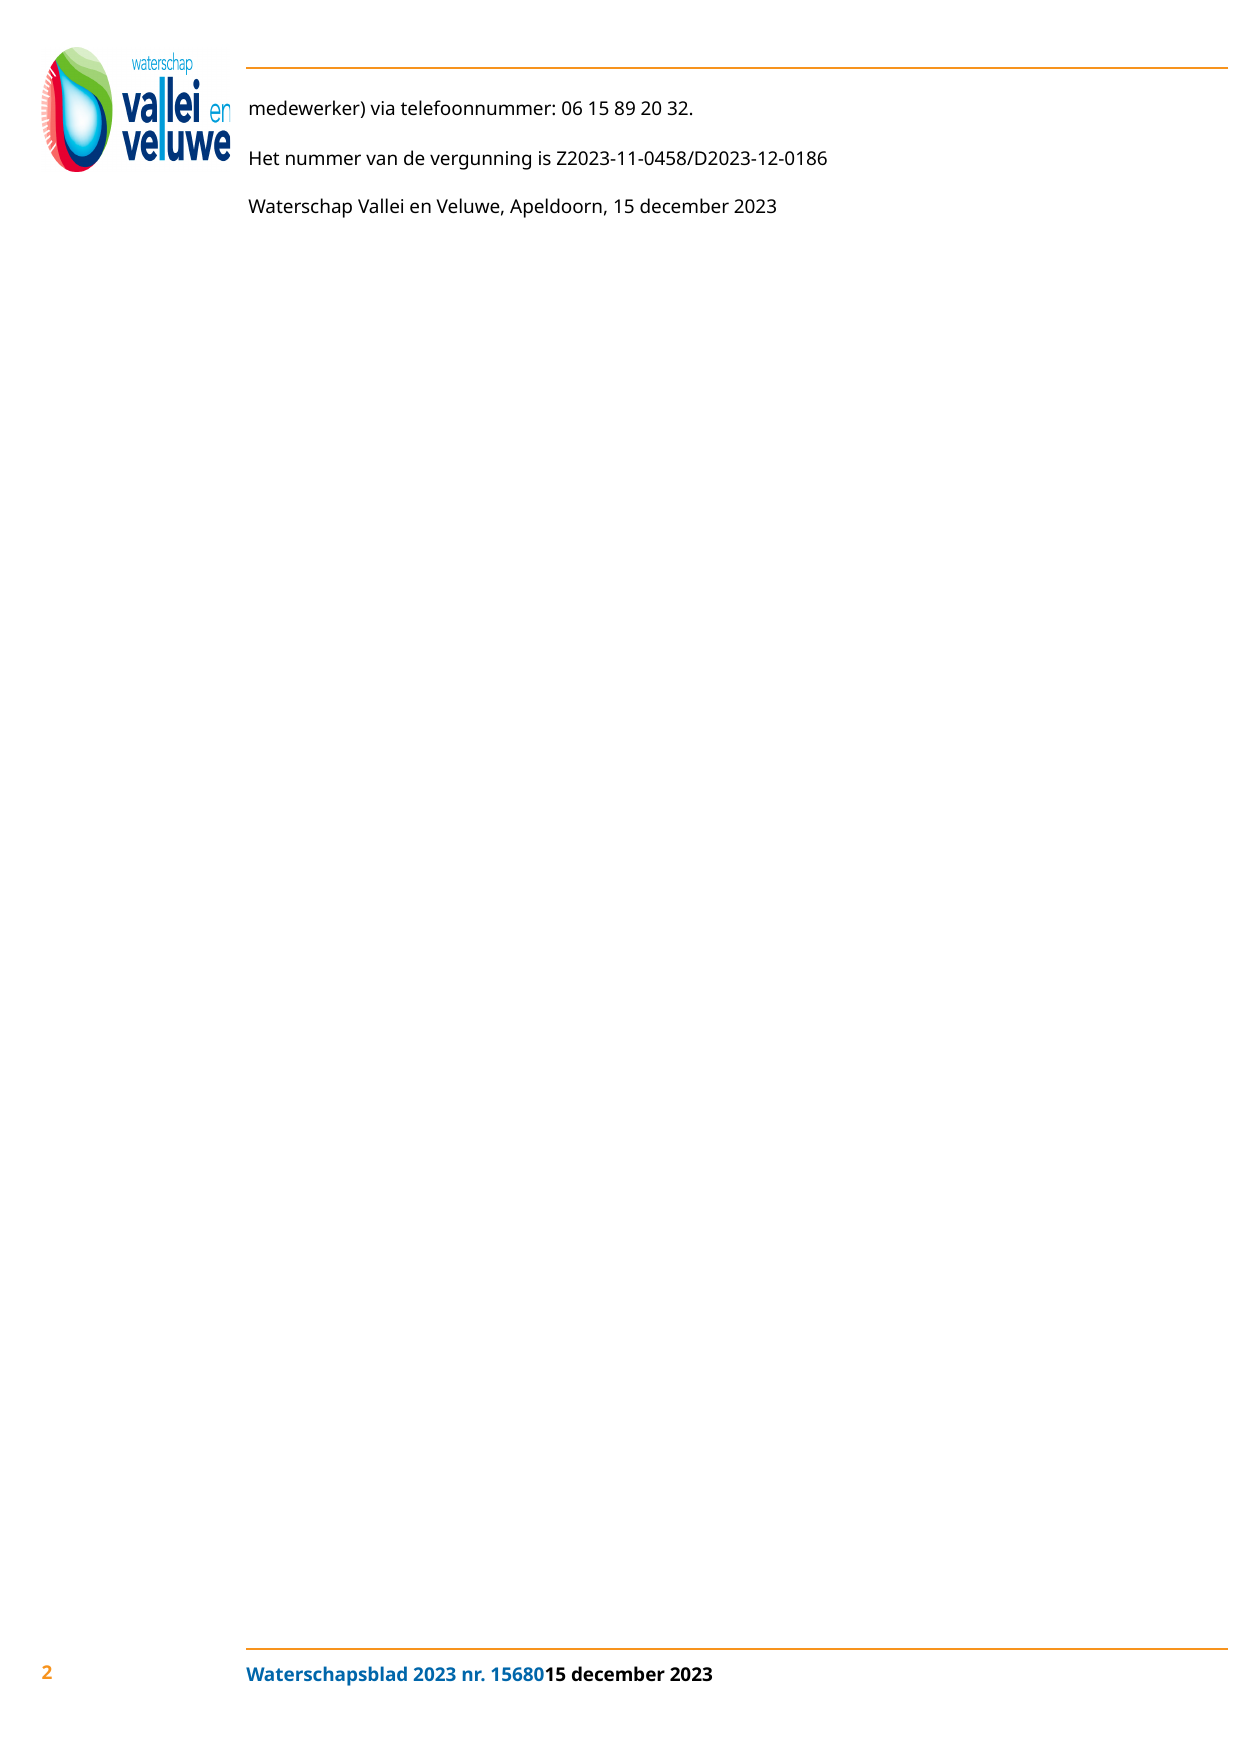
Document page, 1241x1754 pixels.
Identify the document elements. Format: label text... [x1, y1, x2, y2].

text Het nummer van de vergunning is Z2023-11-0458/D2023-12-0186 [248, 145, 1152, 171]
text medewerker) via telefoonnummer: 06 15 89 20 32. [248, 95, 1152, 121]
text Waterschap Vallei en Veluwe, Apeldoorn, 15 december 2023 [248, 193, 1152, 219]
picture [41, 47, 231, 172]
